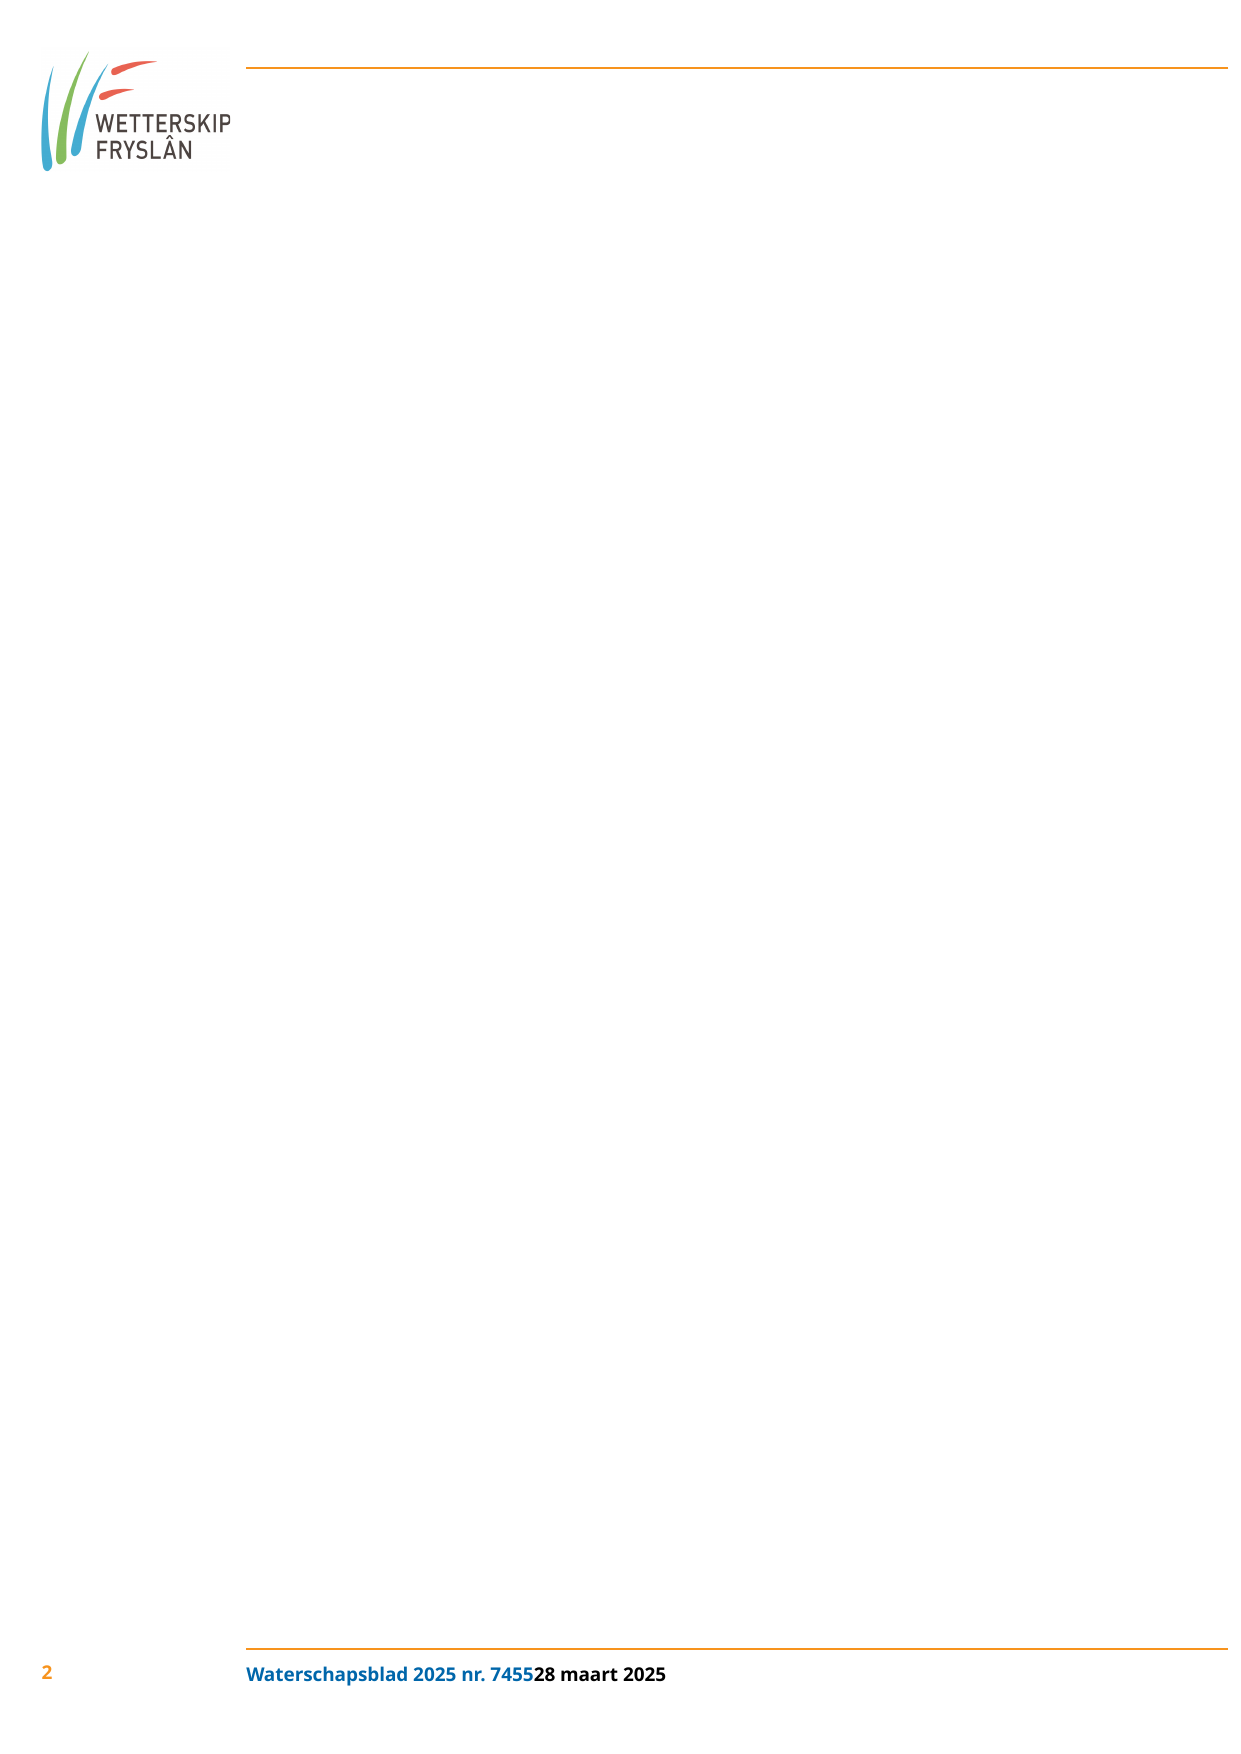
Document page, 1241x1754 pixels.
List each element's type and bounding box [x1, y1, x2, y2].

picture [41, 47, 231, 172]
